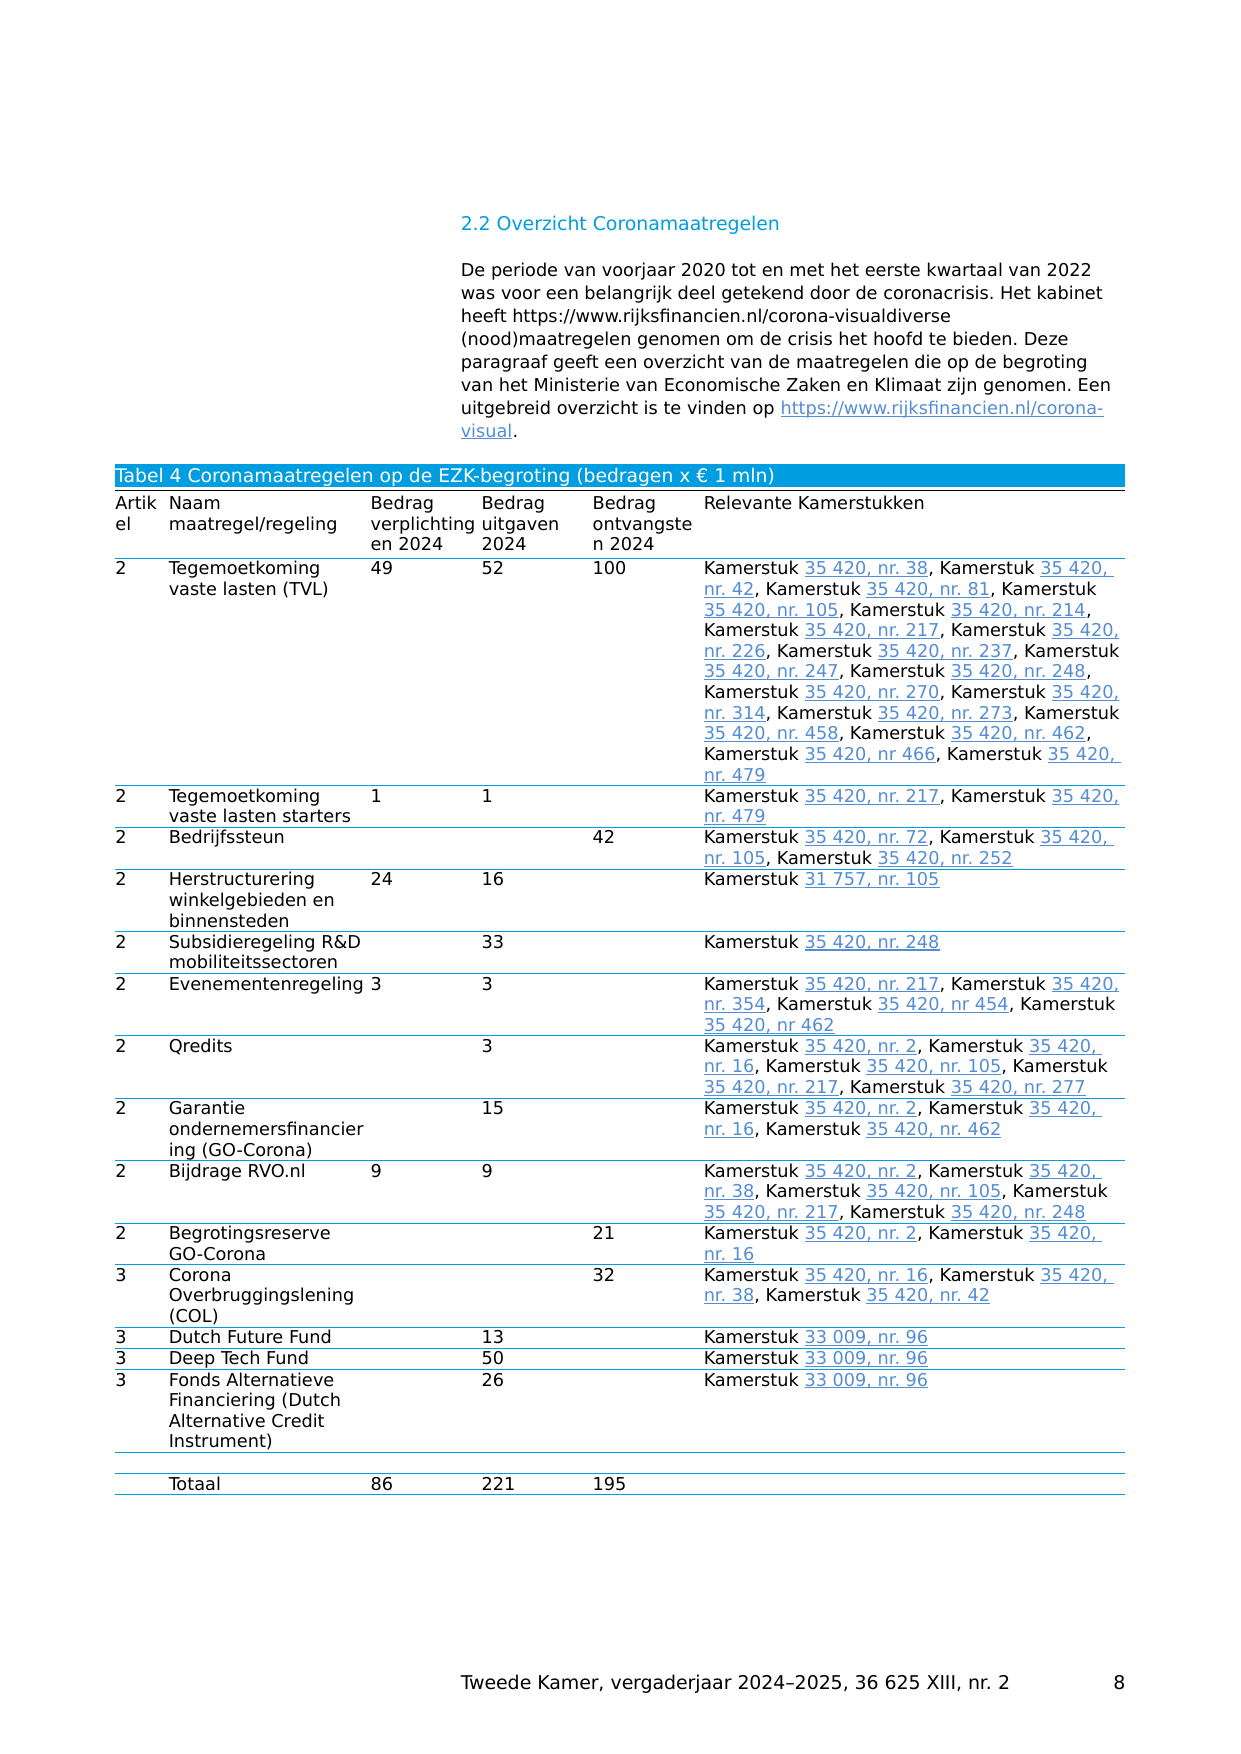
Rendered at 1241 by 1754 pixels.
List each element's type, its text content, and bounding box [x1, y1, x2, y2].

table_cell 15 [479, 1099, 589, 1160]
table_cell 9 [368, 1161, 478, 1222]
table_cell 50 [479, 1349, 589, 1369]
table_cell 2 [115, 870, 166, 931]
table_cell [368, 1036, 478, 1098]
table_cell [479, 1224, 589, 1264]
table_cell Bedrag ontvangsten 2024 [590, 491, 701, 558]
table_cell 2 [115, 974, 166, 1035]
table_cell Evenementenregeling [166, 974, 367, 1035]
table_cell Bedrijfssteun [166, 828, 367, 869]
table_cell 1 [368, 786, 478, 827]
table_cell [590, 1328, 701, 1348]
table_cell Subsidieregeling R&D mobiliteitssectoren [166, 932, 367, 973]
table_cell 33 [479, 932, 589, 973]
table_cell 16 [479, 870, 589, 931]
table_cell 21 [590, 1224, 701, 1264]
table_cell Kamerstuk 35 420, nr. 2, Kamerstuk 35 420, nr. 16 [701, 1224, 1125, 1264]
table_cell Relevante Kamerstukken [701, 491, 1125, 558]
table_cell Qredits [166, 1036, 367, 1098]
table_cell 2 [115, 932, 166, 973]
table_cell 195 [590, 1474, 701, 1494]
table_cell 221 [479, 1474, 589, 1494]
table_cell 2 [115, 828, 166, 869]
table_cell Kamerstuk 35 420, nr. 38, Kamerstuk 35 420, nr. 42, Kamerstuk 35 420, nr. 81, Kamerstuk 35 420, nr. 105, Kamerstuk 35 420, nr. 214, Kamerstuk 35 420, nr. 217, Kamerstuk 35 420, nr. 226, Kamerstuk 35 420, nr. 237, Kamerstuk 35 420, nr. 247, Kamerstuk 35 420, nr. 248, Kamerstuk 35 420, nr. 270, Kamerstuk 35 420, nr. 314, Kamerstuk 35 420, nr. 273, Kamerstuk 35 420, nr. 458, Kamerstuk 35 420, nr. 462, Kamerstuk 35 420, nr 466, Kamerstuk 35 420, nr. 479 [701, 559, 1125, 785]
table_cell Totaal [166, 1474, 367, 1494]
table_cell Bijdrage RVO.nl [166, 1161, 367, 1222]
table_cell Kamerstuk 33 009, nr. 96 [701, 1349, 1125, 1369]
table_cell 2 [115, 1161, 166, 1222]
table_cell [590, 974, 701, 1035]
table_cell [368, 1265, 478, 1327]
table_cell [115, 1453, 166, 1473]
text De periode van voorjaar 2020 tot en met het eerste kwartaal van 2022 was voor een belangrijk deel getekend door de coronacrisis. Het kabinet heeft https://www.rijksfinancien.nl/corona-visualdiverse (nood)maatregelen genomen om de crisis het hoofd te bieden. Deze paragraaf geeft een overzicht van de maatregelen die op de begroting van het Ministerie van Economische Zaken en Klimaat zijn genomen. Een uitgebreid overzicht is te vinden op https://www.rijksﬁnancien.nl/corona-visual. [461, 258, 1125, 442]
table_cell [701, 1453, 1125, 1473]
title 2.2 Overzicht Coronamaatregelen [461, 213, 1125, 235]
table_cell 2 [115, 1099, 166, 1160]
table_cell [590, 932, 701, 973]
table_cell Fonds Alternatieve Financiering (Dutch Alternative Credit Instrument) [166, 1370, 367, 1452]
table_cell Kamerstuk 35 420, nr. 217, Kamerstuk 35 420, nr. 354, Kamerstuk 35 420, nr 454, Kamerstuk 35 420, nr 462 [701, 974, 1125, 1035]
table_cell [590, 1099, 701, 1160]
table_cell 2 [115, 559, 166, 785]
table_cell 24 [368, 870, 478, 931]
table_cell [115, 1474, 166, 1494]
table_cell Tegemoetkoming vaste lasten starters [166, 786, 367, 827]
table_cell Kamerstuk 35 420, nr. 2, Kamerstuk 35 420, nr. 16, Kamerstuk 35 420, nr. 462 [701, 1099, 1125, 1160]
table_cell 52 [479, 559, 589, 785]
table_cell 100 [590, 559, 701, 785]
table_cell 13 [479, 1328, 589, 1348]
table_cell Artikel [115, 491, 166, 558]
table_cell [479, 1453, 589, 1473]
table_cell Kamerstuk 35 420, nr. 2, Kamerstuk 35 420, nr. 38, Kamerstuk 35 420, nr. 105, Kamerstuk 35 420, nr. 217, Kamerstuk 35 420, nr. 248 [701, 1161, 1125, 1222]
table_cell [368, 1328, 478, 1348]
table_cell 9 [479, 1161, 589, 1222]
table_cell Kamerstuk 35 420, nr. 16, Kamerstuk 35 420, nr. 38, Kamerstuk 35 420, nr. 42 [701, 1265, 1125, 1327]
table_cell Bedrag verplichtingen 2024 [368, 491, 478, 558]
table_cell [479, 1265, 589, 1327]
table_cell Begrotingsreserve GO-Corona [166, 1224, 367, 1264]
table_cell [368, 1370, 478, 1452]
table_cell Kamerstuk 31 757, nr. 105 [701, 870, 1125, 931]
table_cell 2 [115, 1036, 166, 1098]
table_cell [590, 870, 701, 931]
table_cell 2 [115, 786, 166, 827]
table_cell 3 [115, 1349, 166, 1369]
table_cell Naam maatregel/regeling [166, 491, 367, 558]
table_cell Bedrag uitgaven 2024 [479, 491, 589, 558]
table_cell 26 [479, 1370, 589, 1452]
table_cell Kamerstuk 35 420, nr. 72, Kamerstuk 35 420, nr. 105, Kamerstuk 35 420, nr. 252 [701, 828, 1125, 869]
table_cell [368, 1099, 478, 1160]
table_cell 49 [368, 559, 478, 785]
table_cell [590, 1161, 701, 1222]
table_cell Dutch Future Fund [166, 1328, 367, 1348]
table_cell [590, 1370, 701, 1452]
table_cell Kamerstuk 35 420, nr. 2, Kamerstuk 35 420, nr. 16, Kamerstuk 35 420, nr. 105, Kamerstuk 35 420, nr. 217, Kamerstuk 35 420, nr. 277 [701, 1036, 1125, 1098]
table_cell 42 [590, 828, 701, 869]
table_cell [590, 1349, 701, 1369]
table_cell 2 [115, 1224, 166, 1264]
table_cell 1 [479, 786, 589, 827]
table_cell [368, 1453, 478, 1473]
table_cell 32 [590, 1265, 701, 1327]
table_cell [368, 1224, 478, 1264]
table_cell Kamerstuk 33 009, nr. 96 [701, 1328, 1125, 1348]
table_cell Kamerstuk 35 420, nr. 248 [701, 932, 1125, 973]
table_cell Tegemoetkoming vaste lasten (TVL) [166, 559, 367, 785]
table_cell Kamerstuk 33 009, nr. 96 [701, 1370, 1125, 1452]
table_cell Garantie ondernemersfinanciering (GO-Corona) [166, 1099, 367, 1160]
table_cell 3 [115, 1370, 166, 1452]
table_cell [368, 828, 478, 869]
table_cell 86 [368, 1474, 478, 1494]
table_cell [590, 786, 701, 827]
table_cell 3 [115, 1265, 166, 1327]
table_cell 3 [479, 974, 589, 1035]
table_cell [701, 1474, 1125, 1494]
table_cell Deep Tech Fund [166, 1349, 367, 1369]
table_cell 3 [479, 1036, 589, 1098]
table_cell [368, 1349, 478, 1369]
table_cell [166, 1453, 367, 1473]
table_cell [590, 1453, 701, 1473]
table_cell 3 [368, 974, 478, 1035]
table_cell [479, 828, 589, 869]
table_cell Herstructurering winkelgebieden en binnensteden [166, 870, 367, 931]
table_cell 3 [115, 1328, 166, 1348]
table_cell [590, 1036, 701, 1098]
table_cell Kamerstuk 35 420, nr. 217, Kamerstuk 35 420, nr. 479 [701, 786, 1125, 827]
table_cell Corona Overbruggingslening (COL) [166, 1265, 367, 1327]
table_cell [368, 932, 478, 973]
